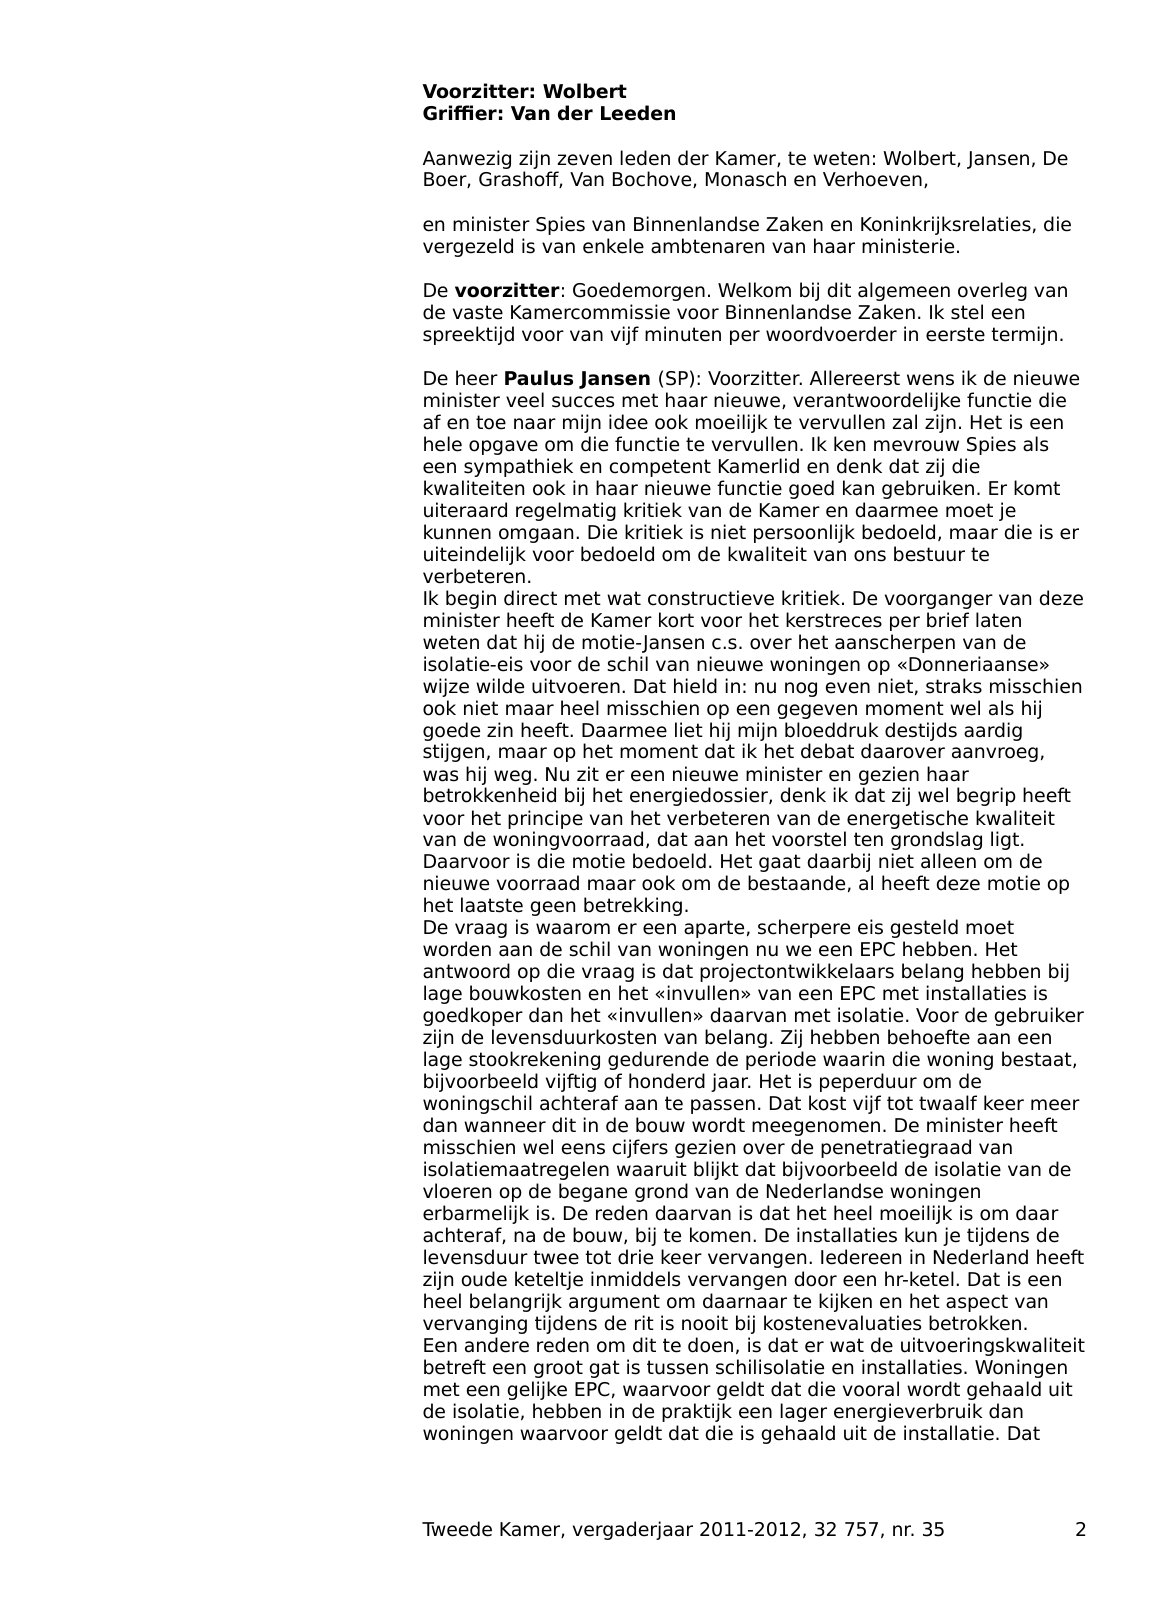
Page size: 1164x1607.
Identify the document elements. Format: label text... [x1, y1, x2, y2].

text De vraag is waarom er een aparte, scherpere eis gesteld moet worden aan de schil van woningen nu we een EPC hebben. Het antwoord op die vraag is dat projectontwikkelaars belang hebben bij lage bouwkosten en het «invullen» van een EPC met installaties is goedkoper dan het «invullen» daarvan met isolatie. Voor de gebruiker zijn de levensduurkosten van belang. Zij hebben behoefte aan een lage stookrekening gedurende de periode waarin die woning bestaat, bijvoorbeeld vijftig of honderd jaar. Het is peperduur om de woningschil achteraf aan te passen. Dat kost vijf tot twaalf keer meer dan wanneer dit in de bouw wordt meegenomen. De minister heeft misschien wel eens cijfers gezien over de penetratiegraad van isolatiemaatregelen waaruit blijkt dat bijvoorbeeld de isolatie van de vloeren op de begane grond van de Nederlandse woningen erbarmelijk is. De reden daarvan is dat het heel moeilijk is om daar achteraf, na de bouw, bij te komen. De installaties kun je tijdens de levensduur twee tot drie keer vervangen. Iedereen in Nederland heeft zijn oude keteltje inmiddels vervangen door een hr-ketel. Dat is een heel belangrijk argument om daarnaar te kijken en het aspect van vervanging tijdens de rit is nooit bij kostenevaluaties betrokken. [422, 917, 1087, 1335]
text De voorzitter: Goedemorgen. Welkom bij dit algemeen overleg van de vaste Kamercommissie voor Binnenlandse Zaken. Ik stel een spreektijd voor van vijf minuten per woordvoerder in eerste termijn. [422, 280, 1087, 346]
text Aanwezig zijn zeven leden der Kamer, te weten: Wolbert, Jansen, De Boer, Grashoff, Van Bochove, Monasch en Verhoeven, [422, 147, 1087, 191]
text De heer Paulus Jansen (SP): Voorzitter. Allereerst wens ik de nieuwe minister veel succes met haar nieuwe, verantwoordelijke functie die af en toe naar mijn idee ook moeilijk te vervullen zal zijn. Het is een hele opgave om die functie te vervullen. Ik ken mevrouw Spies als een sympathiek en competent Kamerlid en denk dat zij die kwaliteiten ook in haar nieuwe functie goed kan gebruiken. Er komt uiteraard regelmatig kritiek van de Kamer en daarmee moet je kunnen omgaan. Die kritiek is niet persoonlijk bedoeld, maar die is er uiteindelijk voor bedoeld om de kwaliteit van ons bestuur te verbeteren. [422, 368, 1087, 588]
text Ik begin direct met wat constructieve kritiek. De voorganger van deze minister heeft de Kamer kort voor het kerstreces per brief laten weten dat hij de motie-Jansen c.s. over het aanscherpen van de isolatie-eis voor de schil van nieuwe woningen op «Donneriaanse» wijze wilde uitvoeren. Dat hield in: nu nog even niet, straks misschien ook niet maar heel misschien op een gegeven moment wel als hij goede zin heeft. Daarmee liet hij mijn bloeddruk destijds aardig stijgen, maar op het moment dat ik het debat daarover aanvroeg, was hij weg. Nu zit er een nieuwe minister en gezien haar betrokkenheid bij het energiedossier, denk ik dat zij wel begrip heeft voor het principe van het verbeteren van de energetische kwaliteit van de woningvoorraad, dat aan het voorstel ten grondslag ligt. Daarvoor is die motie bedoeld. Het gaat daarbij niet alleen om de nieuwe voorraad maar ook om de bestaande, al heeft deze motie op het laatste geen betrekking. [422, 588, 1087, 917]
text Een andere reden om dit te doen, is dat er wat de uitvoeringskwaliteit betreft een groot gat is tussen schilisolatie en installaties. Woningen met een gelijke EPC, waarvoor geldt dat die vooral wordt gehaald uit de isolatie, hebben in de praktijk een lager energieverbruik dan woningen waarvoor geldt dat die is gehaald uit de installatie. Dat [422, 1335, 1087, 1445]
text en minister Spies van Binnenlandse Zaken en Koninkrijksrelaties, die vergezeld is van enkele ambtenaren van haar ministerie. [422, 213, 1087, 257]
text Griffier: Van der Leeden [422, 103, 1087, 125]
text Voorzitter: Wolbert [422, 81, 1087, 103]
